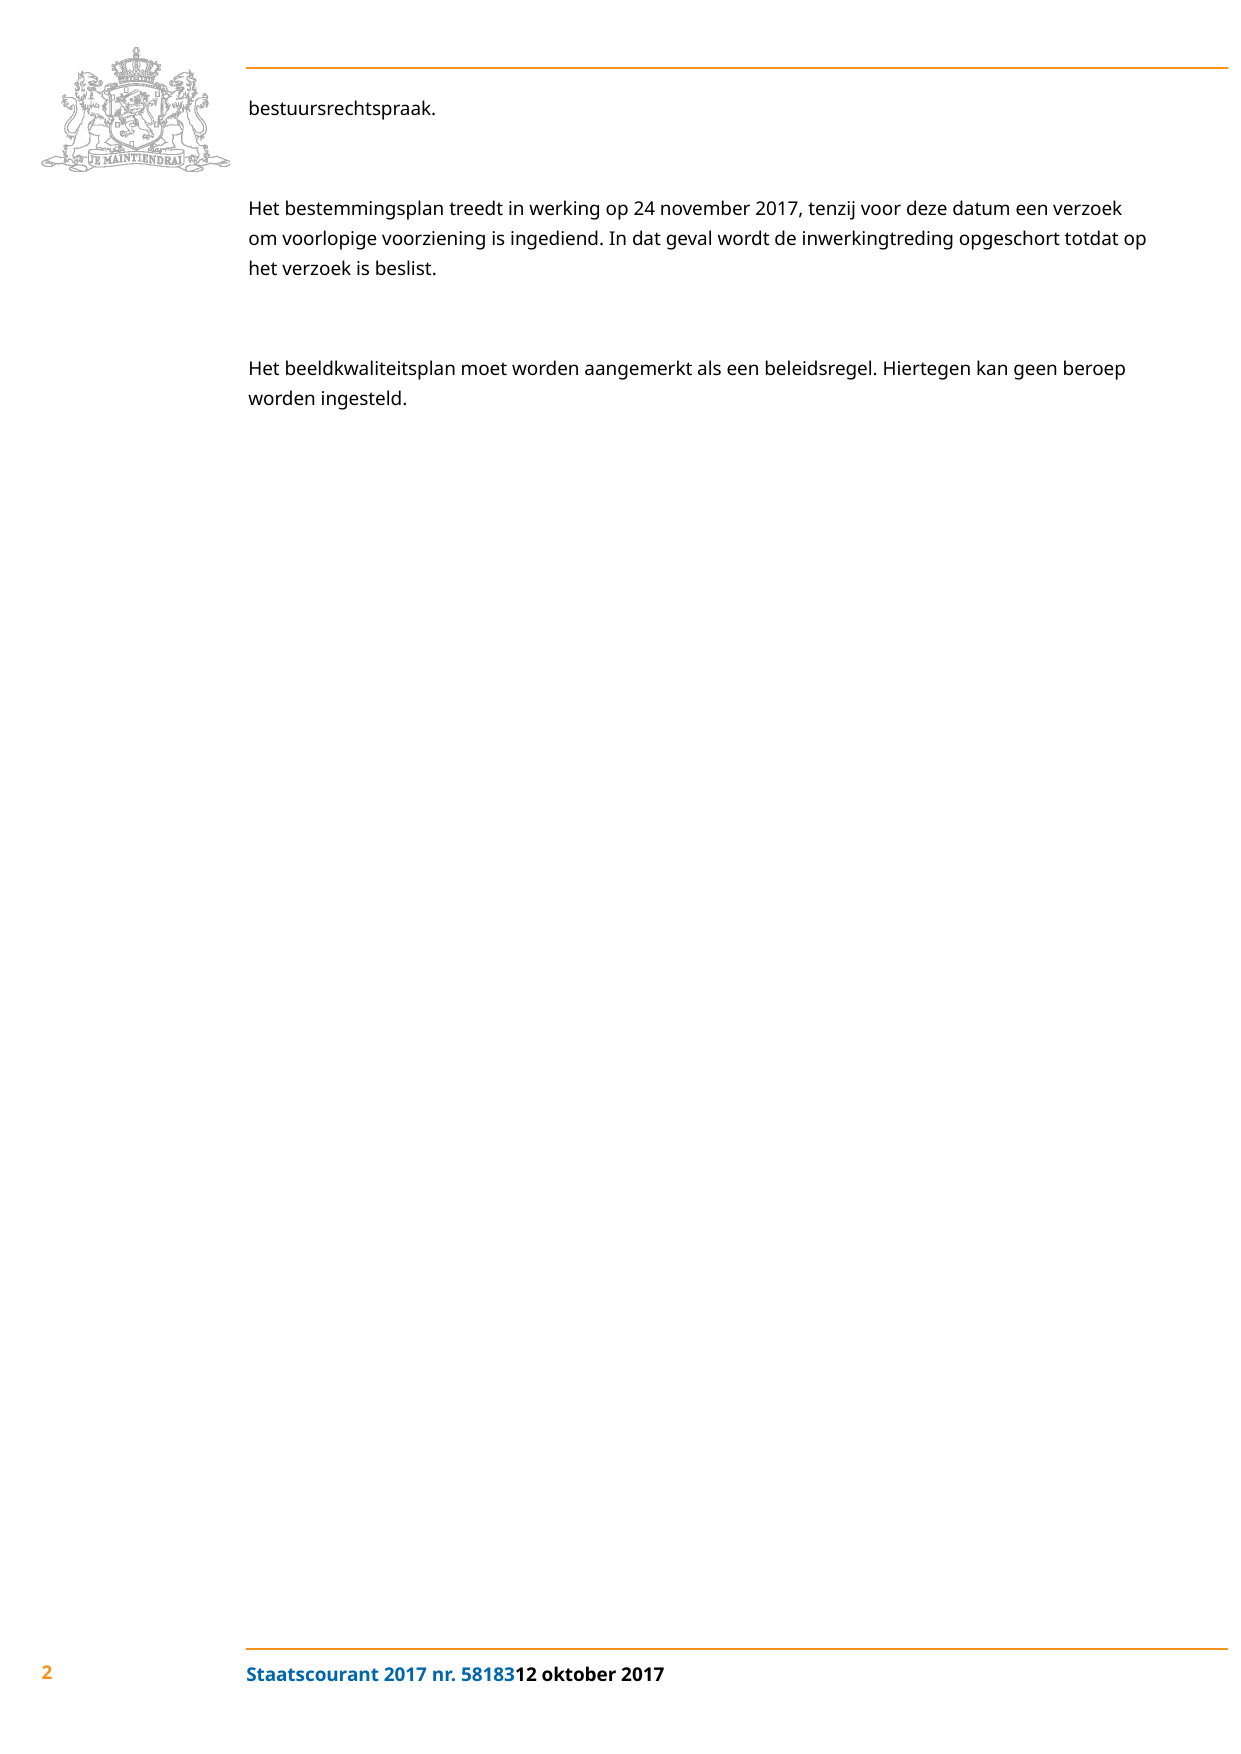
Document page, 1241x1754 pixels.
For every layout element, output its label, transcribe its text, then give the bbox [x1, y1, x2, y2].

text Het bestemmingsplan treedt in werking op 24 november 2017, tenzij voor deze datum een verzoek om voorlopige voorziening is ingediend. In dat geval wordt de inwerkingtreding opgeschort totdat op het verzoek is beslist. [248, 196, 1152, 281]
picture [41, 47, 231, 172]
text bestuursrechtspraak. [248, 95, 1152, 121]
text Het beeldkwaliteitsplan moet worden aangemerkt als een beleidsregel. Hiertegen kan geen beroep worden ingesteld. [248, 356, 1152, 411]
